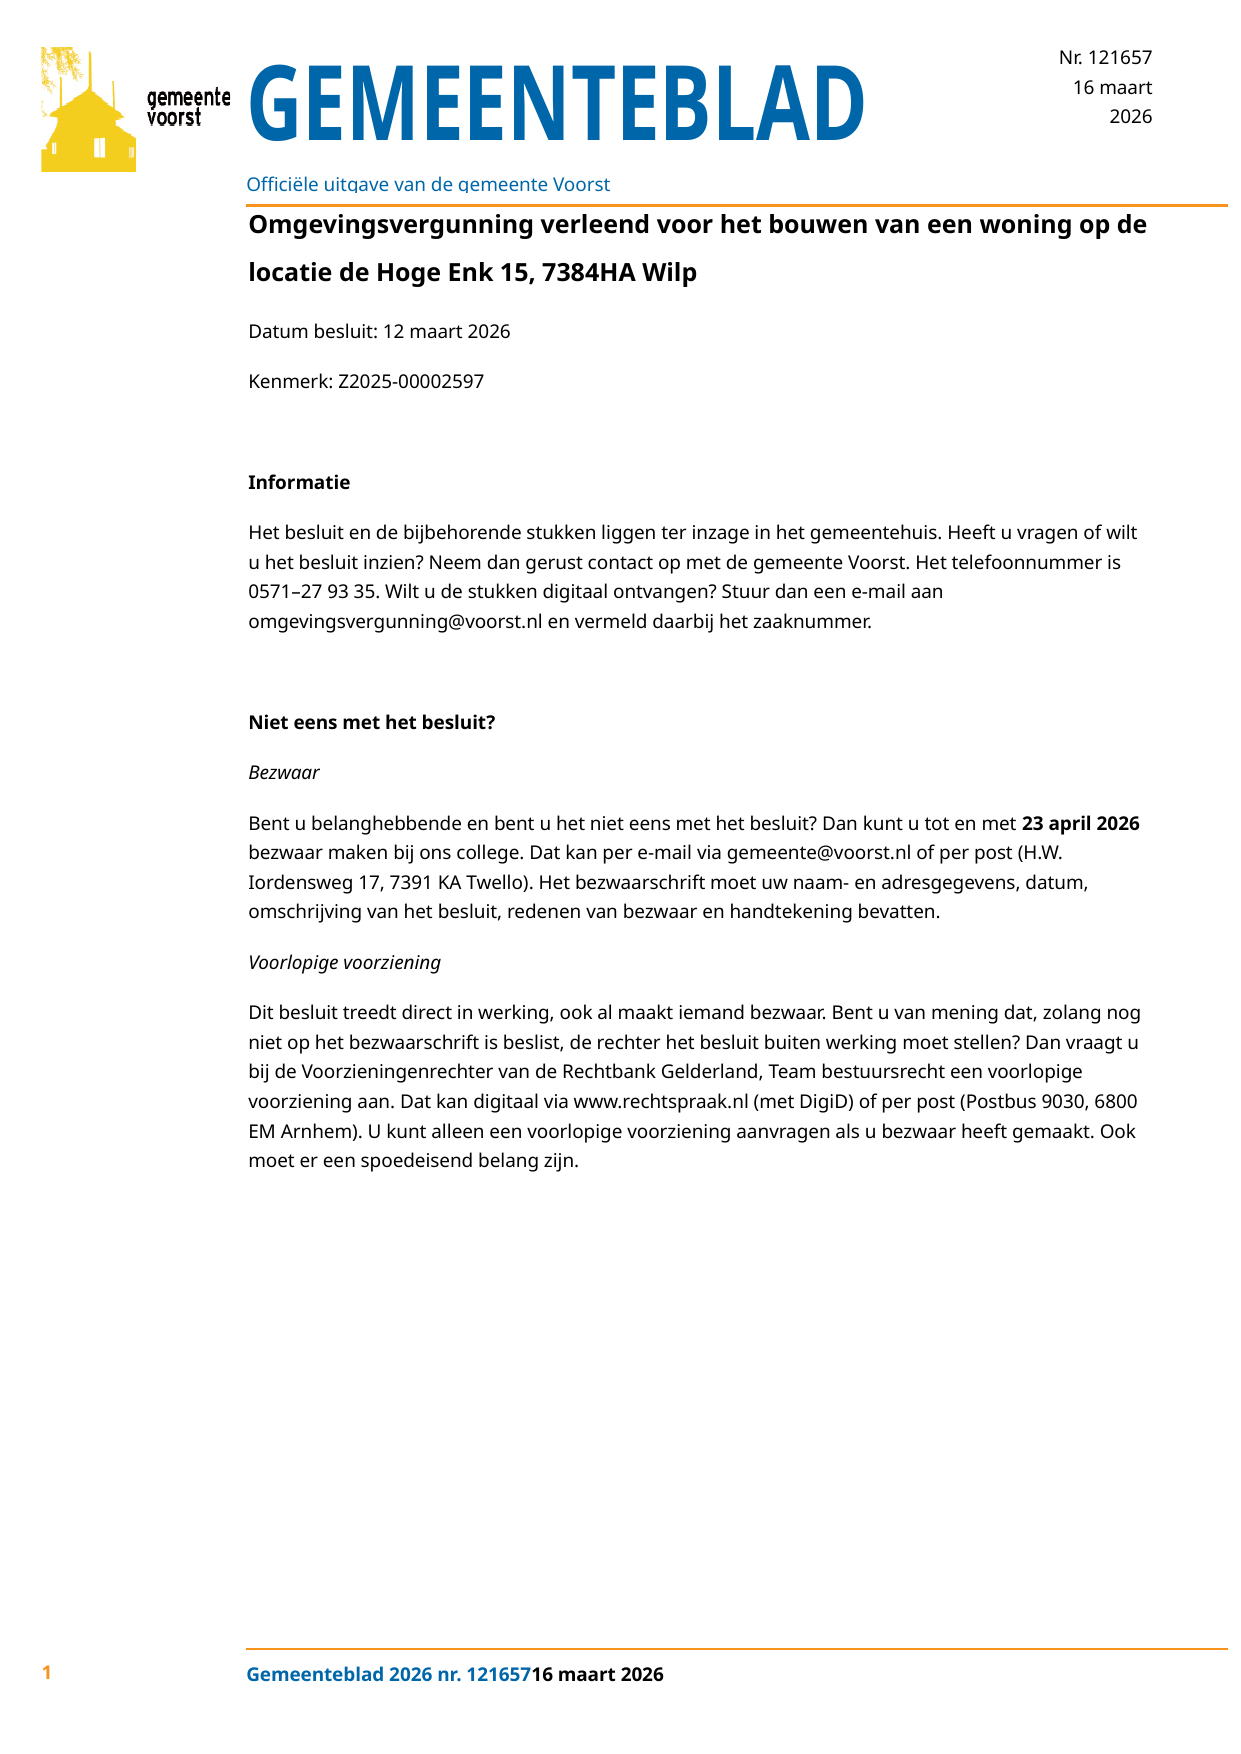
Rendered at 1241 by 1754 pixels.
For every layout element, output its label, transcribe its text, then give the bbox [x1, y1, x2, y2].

text Kenmerk: Z2025-00002597 [248, 368, 1152, 394]
text Niet eens met het besluit? [248, 709, 1152, 735]
text Bezwaar [248, 759, 1152, 785]
text Omgevingsvergunning verleend voor het bouwen van een woning op de locatie de Hoge Enk 15, 7384HA Wilp [248, 207, 1152, 288]
text Voorlopige voorziening [248, 949, 1152, 975]
text Bent u belanghebbende en bent u het niet eens met het besluit? Dan kunt u tot en met 23 april 2026 bezwaar maken bij ons college. Dat kan per e-mail via gemeente@voorst.nl of per post (H.W. Iordensweg 17, 7391 KA Twello). Het bezwaarschrift moet uw naam- en adresgegevens, datum, omschrijving van het besluit, redenen van bezwaar en handtekening bevatten. [248, 810, 1152, 924]
text Het besluit en de bijbehorende stukken liggen ter inzage in het gemeentehuis. Heeft u vragen of wilt u het besluit inzien? Neem dan gerust contact op met de gemeente Voorst. Het telefoonnummer is 0571–27 93 35. Wilt u de stukken digitaal ontvangen? Stuur dan een e-mail aan omgevingsvergunning@voorst.nl en vermeld daarbij het zaaknummer. [248, 519, 1152, 634]
picture [41, 47, 231, 172]
text Informatie [248, 469, 1152, 495]
text Datum besluit: 12 maart 2026 [248, 318, 1152, 344]
text Dit besluit treedt direct in werking, ook al maakt iemand bezwaar. Bent u van mening dat, zolang nog niet op het bezwaarschrift is beslist, de rechter het besluit buiten werking moet stellen? Dan vraagt u bij de Voorzieningenrechter van de Rechtbank Gelderland, Team bestuursrecht een voorlopige voorziening aan. Dat kan digitaal via www.rechtspraak.nl (met DigiD) of per post (Postbus 9030, 6800 EM Arnhem). U kunt alleen een voorlopige voorziening aanvragen als u bezwaar heeft gemaakt. Ook moet er een spoedeisend belang zijn. [248, 999, 1152, 1173]
